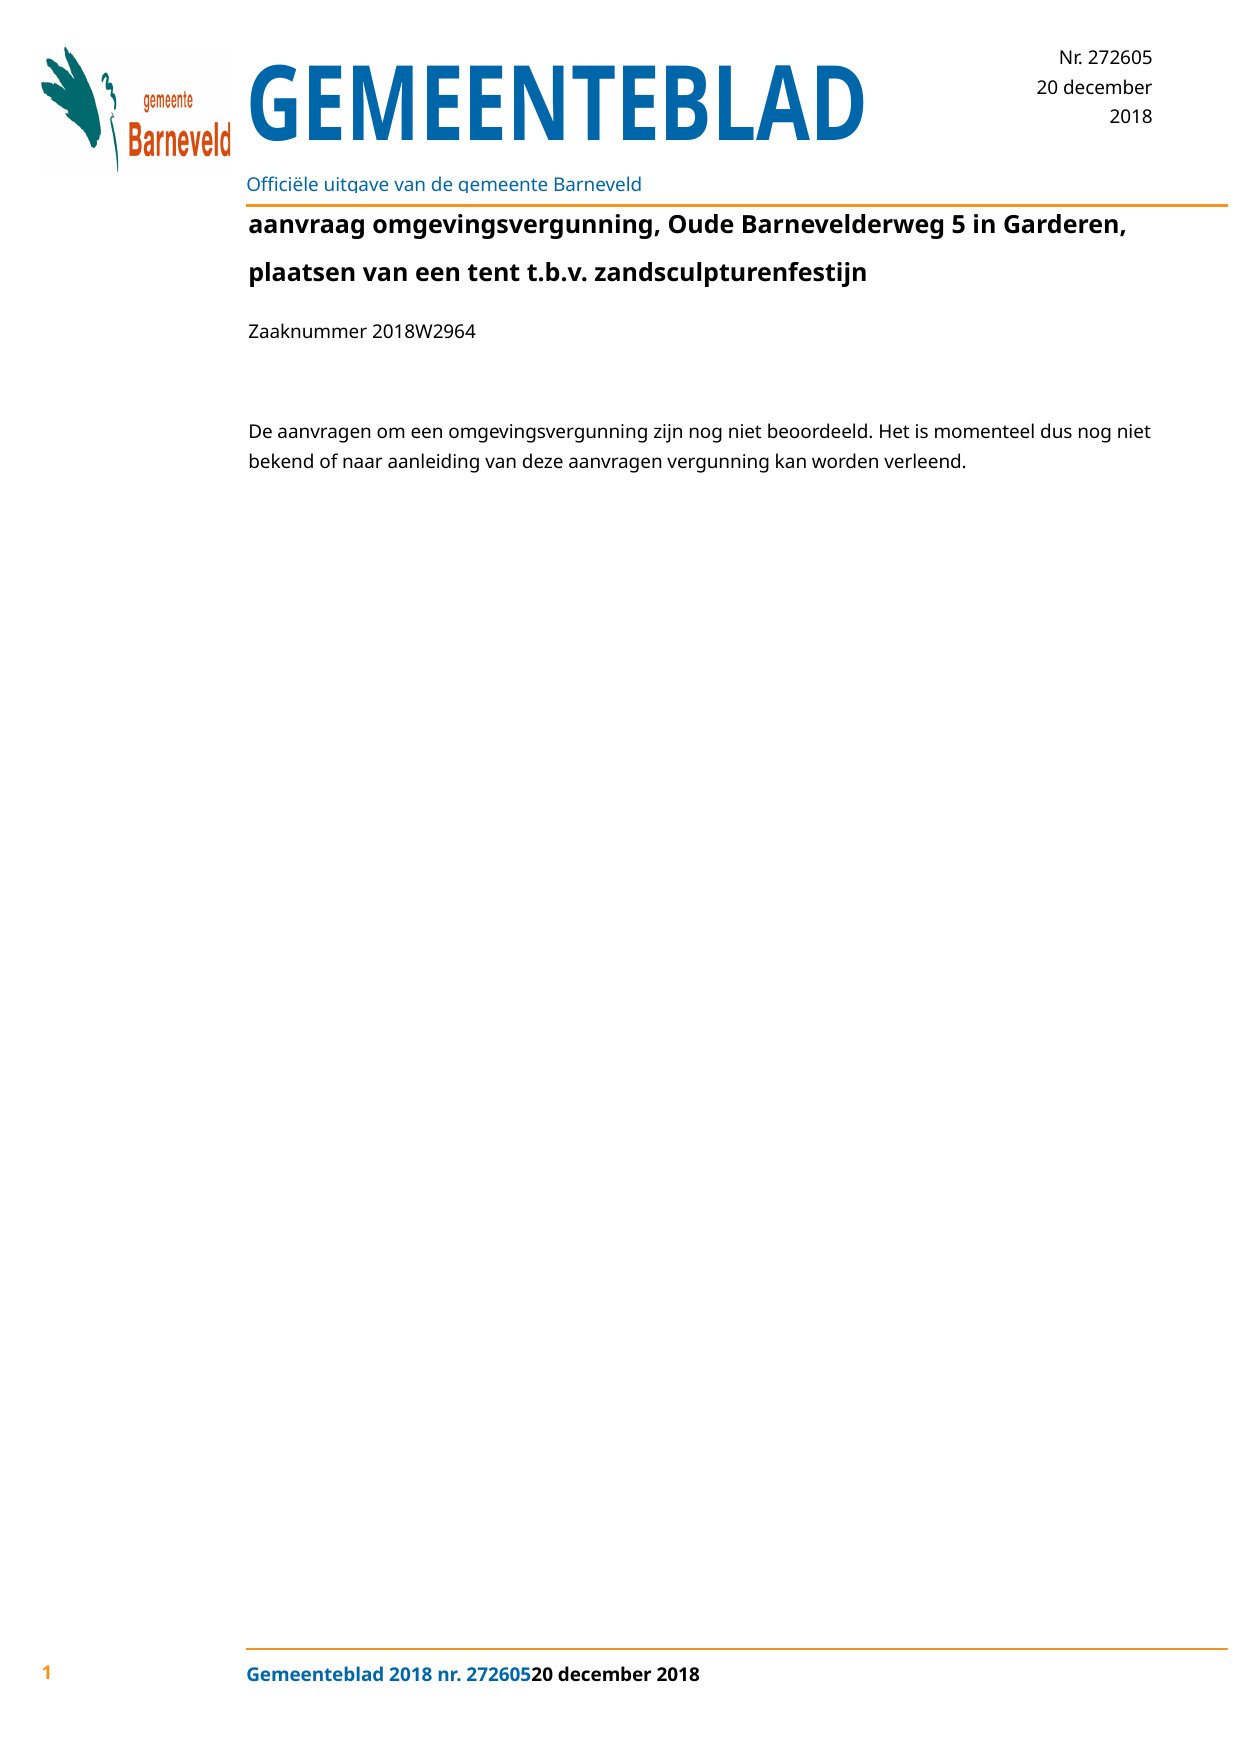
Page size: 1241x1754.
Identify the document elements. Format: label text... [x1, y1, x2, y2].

text De aanvragen om een omgevingsvergunning zijn nog niet beoordeeld. Het is momenteel dus nog niet bekend of naar aanleiding van deze aanvragen vergunning kan worden verleend. [248, 419, 1152, 474]
picture [41, 47, 231, 172]
text Zaaknummer 2018W2964 [248, 318, 1152, 344]
text aanvraag omgevingsvergunning, Oude Barnevelderweg 5 in Garderen, plaatsen van een tent t.b.v. zandsculpturenfestijn [248, 207, 1152, 288]
